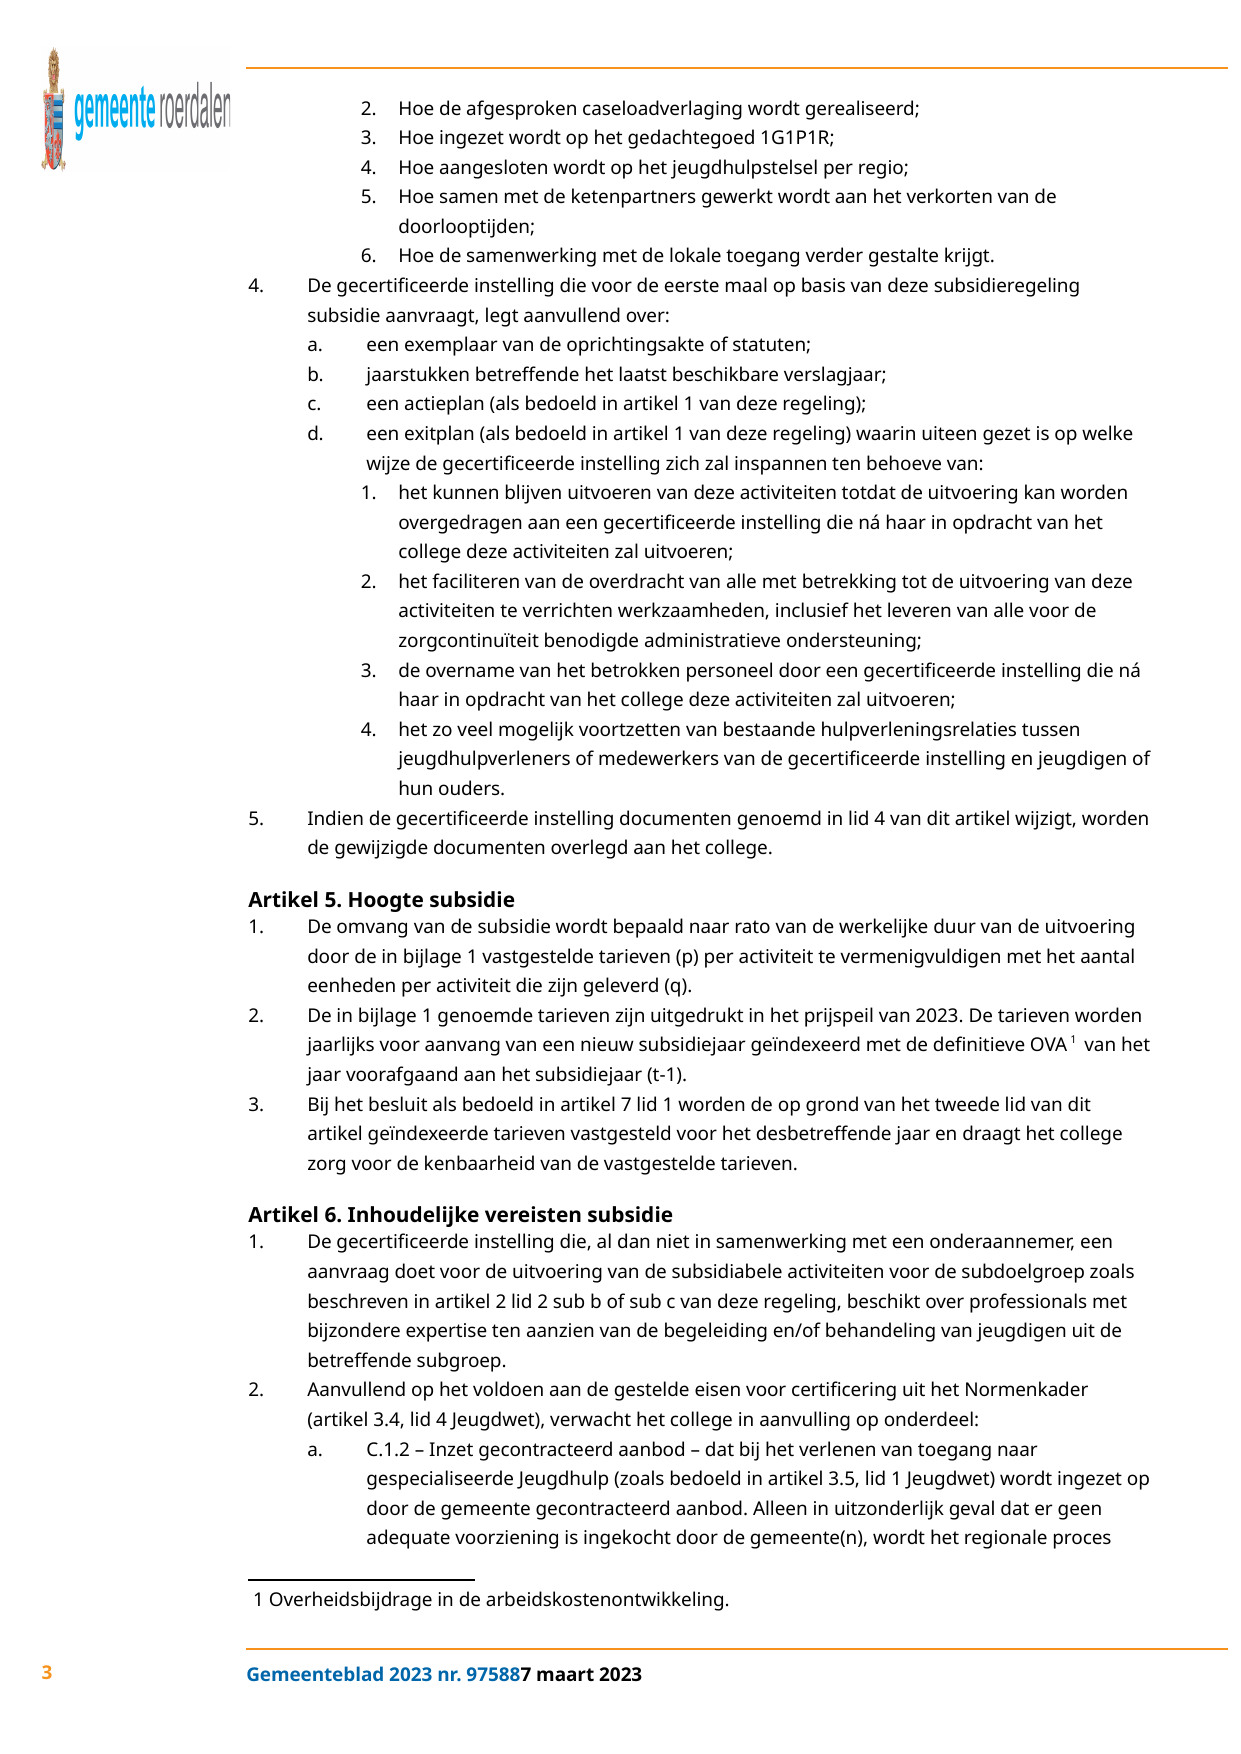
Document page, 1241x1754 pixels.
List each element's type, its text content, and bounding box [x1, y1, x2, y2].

list het faciliteren van de overdracht van alle met betrekking tot de uitvoering van deze activiteiten te verrichten werkzaamheden, inclusief het leveren van alle voor de zorgcontinuïteit benodigde administratieve ondersteuning; [361, 568, 1152, 653]
picture [41, 47, 231, 172]
list een actieplan (als bedoeld in artikel 1 van deze regeling); [307, 391, 1152, 416]
text Artikel 5. Hoogte subsidie [248, 885, 1152, 913]
list Bij het besluit als bedoeld in artikel 7 lid 1 worden de op grond van het tweede lid van dit artikel geïndexeerde tarieven vastgesteld voor het desbetreffende jaar en draagt het college zorg voor de kenbaarheid van de vastgestelde tarieven. [248, 1091, 1152, 1176]
list De in bijlage 1 genoemde tarieven zijn uitgedrukt in het prijspeil van 2023. De tarieven worden jaarlijks voor aanvang van een nieuw subsidiejaar geïndexeerd met de definitieve OVA van het jaar voorafgaand aan het subsidiejaar (t-1). [248, 1002, 1152, 1087]
list De gecertificeerde instelling die, al dan niet in samenwerking met een onderaannemer, een aanvraag doet voor de uitvoering van de subsidiabele activiteiten voor de subdoelgroep zoals beschreven in artikel 2 lid 2 sub b of sub c van deze regeling, beschikt over professionals met bijzondere expertise ten aanzien van de begeleiding en/of behandeling van jeugdigen uit de betreffende subgroep. [248, 1229, 1152, 1373]
list Hoe de afgesproken caseloadverlaging wordt gerealiseerd; [361, 95, 1152, 121]
list jaarstukken betreffende het laatst beschikbare verslagjaar; [307, 361, 1152, 387]
list Hoe aangesloten wordt op het jeugdhulpstelsel per regio; [361, 154, 1152, 180]
list C.1.2 – Inzet gecontracteerd aanbod – dat bij het verlenen van toegang naar gespecialiseerde Jeugdhulp (zoals bedoeld in artikel 3.5, lid 1 Jeugdwet) wordt ingezet op door de gemeente gecontracteerd aanbod. Alleen in uitzonderlijk geval dat er geen adequate voorziening is ingekocht door de gemeente(n), wordt het regionale proces [307, 1436, 1152, 1550]
list Hoe samen met de ketenpartners gewerkt wordt aan het verkorten van de doorlooptijden; [361, 183, 1152, 239]
list een exitplan (als bedoeld in artikel 1 van deze regeling) waarin uiteen gezet is op welke wijze de gecertificeerde instelling zich zal inspannen ten behoeve van: [307, 420, 1152, 476]
list Hoe de samenwerking met de lokale toegang verder gestalte krijgt. [361, 243, 1152, 268]
list Hoe ingezet wordt op het gedachtegoed 1G1P1R; [361, 124, 1152, 150]
list De omvang van de subsidie wordt bepaald naar rato van de werkelijke duur van de uitvoering door de in bijlage 1 vastgestelde tarieven (p) per activiteit te vermenigvuldigen met het aantal eenheden per activiteit die zijn geleverd (q). [248, 913, 1152, 998]
list het kunnen blijven uitvoeren van deze activiteiten totdat de uitvoering kan worden overgedragen aan een gecertificeerde instelling die ná haar in opdracht van het college deze activiteiten zal uitvoeren; [361, 479, 1152, 564]
list Aanvullend op het voldoen aan de gestelde eisen voor certificering uit het Normenkader (artikel 3.4, lid 4 Jeugdwet), verwacht het college in aanvulling op onderdeel: [248, 1377, 1152, 1432]
list Overheidsbijdrage in de arbeidskostenontwikkeling. [248, 1586, 1152, 1612]
list Indien de gecertificeerde instelling documenten genoemd in lid 4 van dit artikel wijzigt, worden de gewijzigde documenten overlegd aan het college. [248, 805, 1152, 860]
list De gecertificeerde instelling die voor de eerste maal op basis van deze subsidieregeling subsidie aanvraagt, legt aanvullend over: [248, 272, 1152, 328]
list de overname van het betrokken personeel door een gecertificeerde instelling die ná haar in opdracht van het college deze activiteiten zal uitvoeren; [361, 657, 1152, 712]
text Artikel 6. Inhoudelijke vereisten subsidie [248, 1200, 1152, 1229]
list het zo veel mogelijk voortzetten van bestaande hulpverleningsrelaties tussen jeugdhulpverleners of medewerkers van de gecertificeerde instelling en jeugdigen of hun ouders. [361, 716, 1152, 801]
list een exemplaar van de oprichtingsakte of statuten; [307, 331, 1152, 357]
